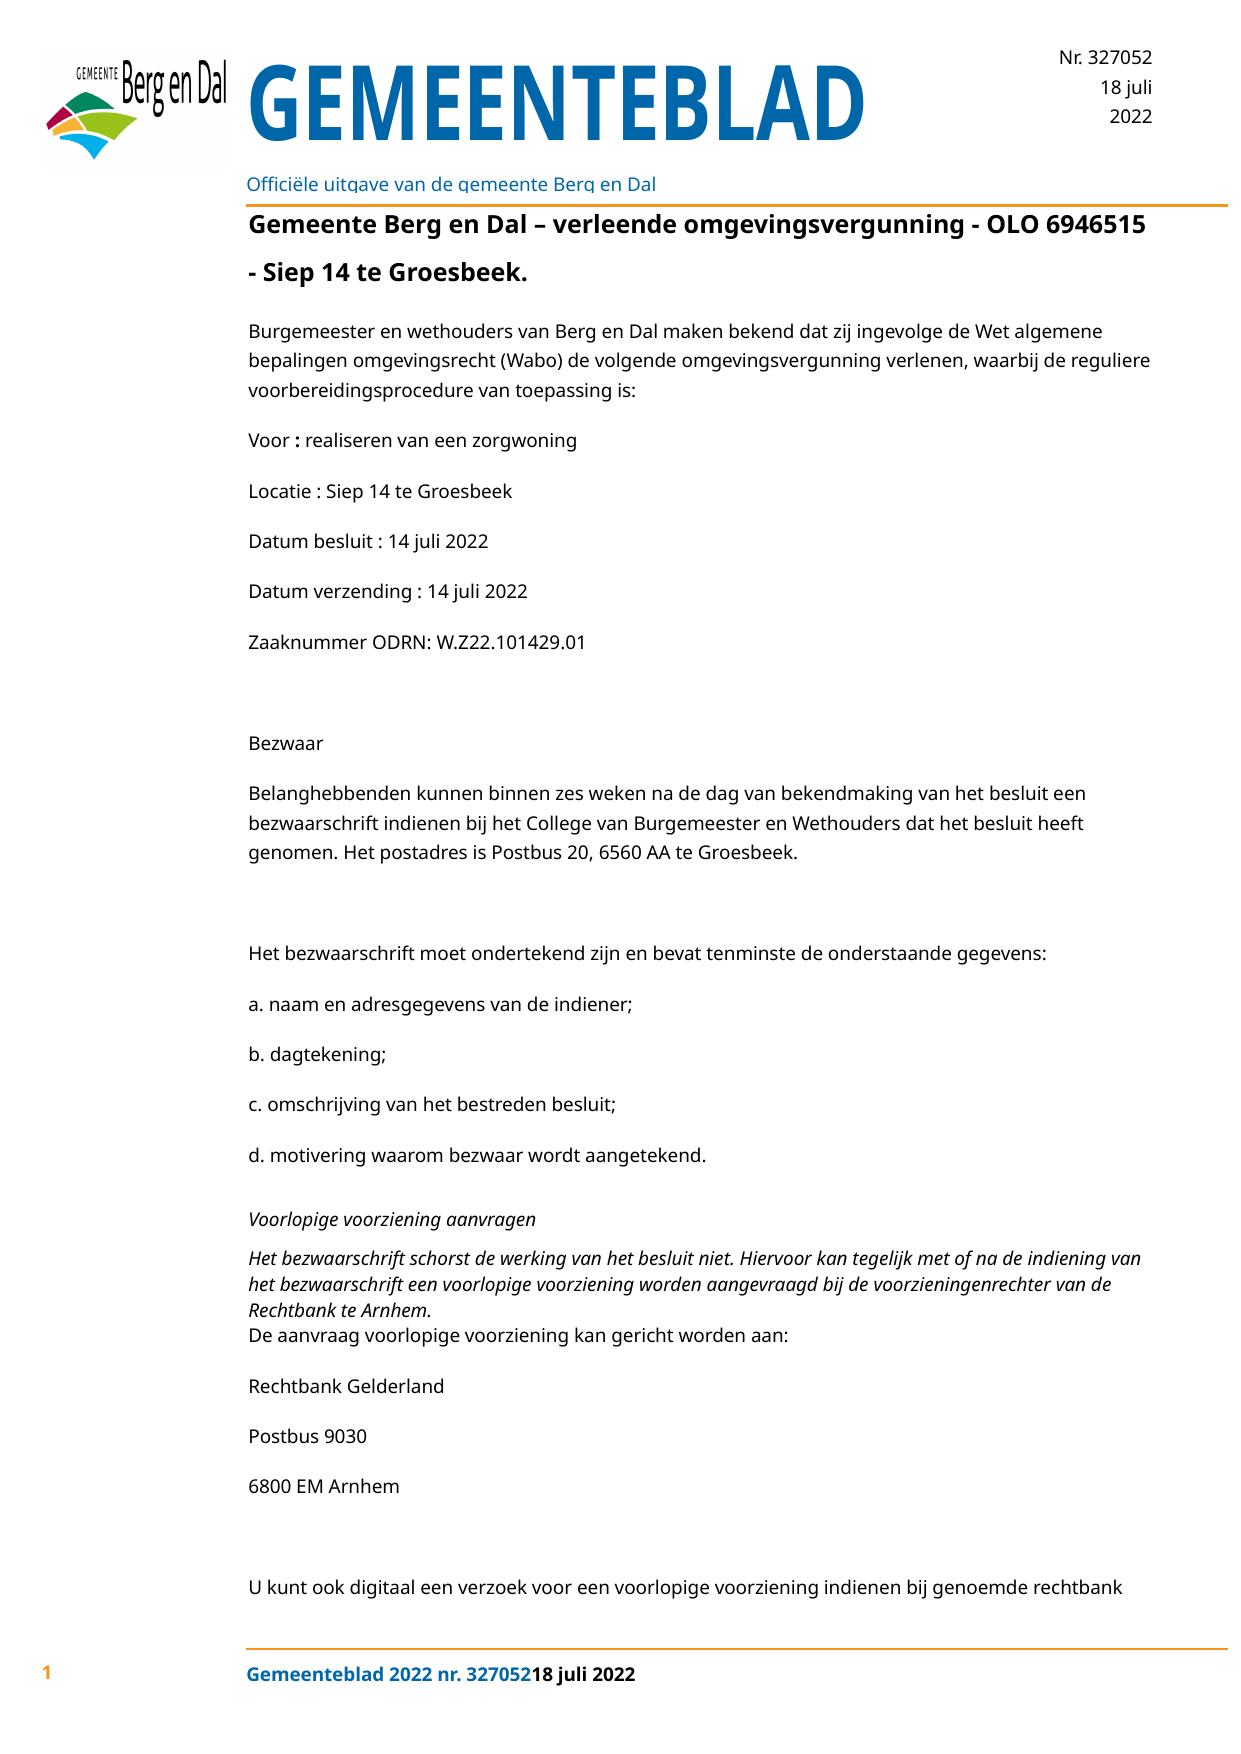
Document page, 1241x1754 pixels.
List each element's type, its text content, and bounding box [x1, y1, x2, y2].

text 6800 EM Arnhem [248, 1474, 1152, 1499]
picture [41, 47, 231, 172]
text Belanghebbenden kunnen binnen zes weken na de dag van bekendmaking van het besluit een bezwaarschrift indienen bij het College van Burgemeester en Wethouders dat het besluit heeft genomen. Het postadres is Postbus 20, 6560 AA te Groesbeek. [248, 780, 1152, 865]
text Het bezwaarschrift moet ondertekend zijn en bevat tenminste de onderstaande gegevens: [248, 940, 1152, 966]
text Locatie : Siep 14 te Groesbeek [248, 478, 1152, 504]
text Voor : realiseren van een zorgwoning [248, 427, 1152, 453]
text Het bezwaarschrift schorst de werking van het besluit niet. Hiervoor kan tegelijk met of na de indiening van het bezwaarschrift een voorlopige voorziening worden aangevraagd bij de voorzieningenrechter van de Rechtbank te Arnhem. [248, 1245, 1152, 1322]
text b. dagtekening; [248, 1041, 1152, 1067]
text Voorlopige voorziening aanvragen [248, 1206, 1152, 1232]
text Zaaknummer ODRN: W.Z22.101429.01 [248, 629, 1152, 655]
text U kunt ook digitaal een verzoek voor een voorlopige voorziening indienen bij genoemde rechtbank [248, 1574, 1152, 1600]
text Burgemeester en wethouders van Berg en Dal maken bekend dat zij ingevolge de Wet algemene bepalingen omgevingsrecht (Wabo) de volgende omgevingsvergunning verlenen, waarbij de reguliere voorbereidingsprocedure van toepassing is: [248, 318, 1152, 403]
text c. omschrijving van het bestreden besluit; [248, 1092, 1152, 1117]
text Bezwaar [248, 730, 1152, 756]
text Postbus 9030 [248, 1423, 1152, 1449]
text Datum verzending : 14 juli 2022 [248, 579, 1152, 604]
text a. naam en adresgegevens van de indiener; [248, 991, 1152, 1017]
text Rechtbank Gelderland [248, 1373, 1152, 1399]
text De aanvraag voorlopige voorziening kan gericht worden aan: [248, 1322, 1152, 1348]
text Gemeente Berg en Dal – verleende omgevingsvergunning - OLO 6946515 - Siep 14 te Groesbeek. [248, 207, 1152, 288]
text Datum besluit : 14 juli 2022 [248, 528, 1152, 554]
text d. motivering waarom bezwaar wordt aangetekend. [248, 1142, 1152, 1168]
